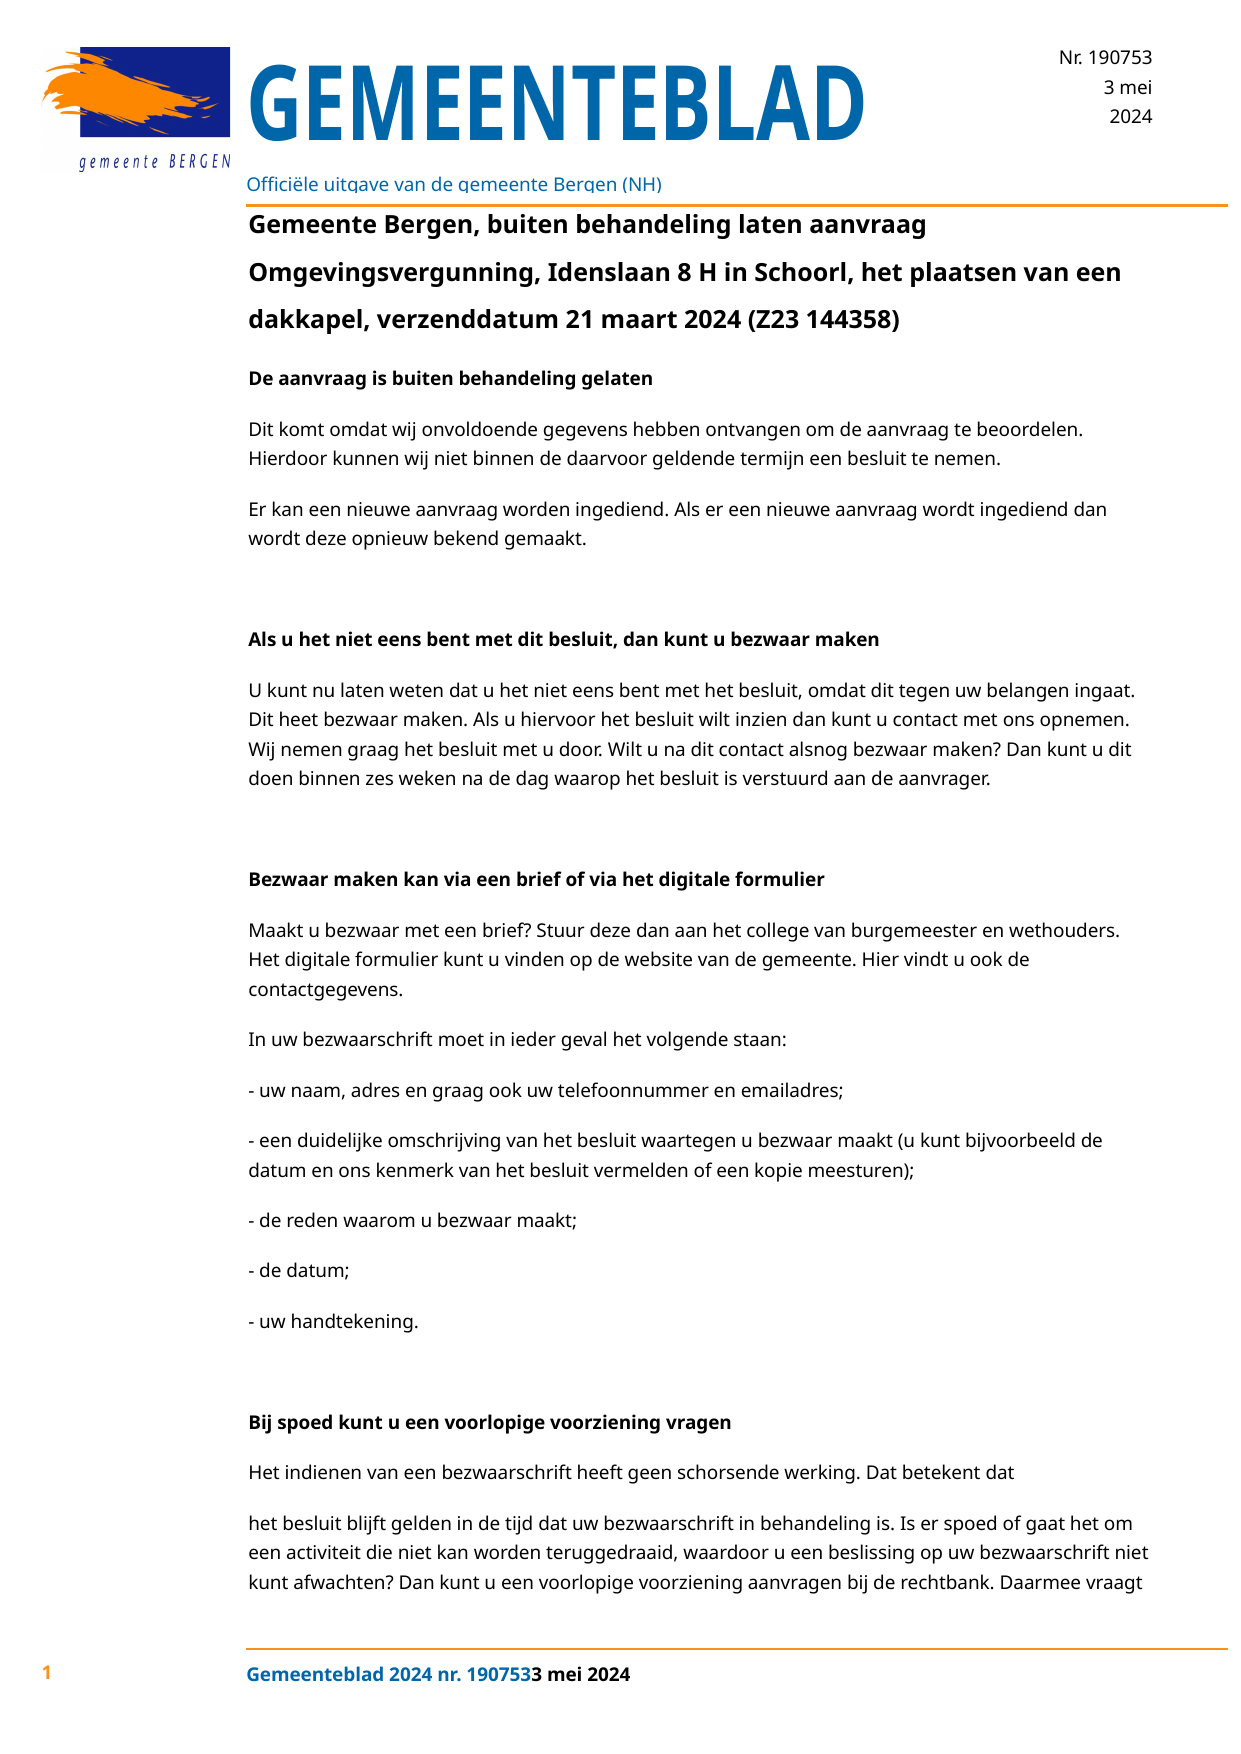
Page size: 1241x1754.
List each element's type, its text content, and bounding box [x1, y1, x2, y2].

text Maakt u bezwaar met een brief? Stuur deze dan aan het college van burgemeester en wethouders. Het digitale formulier kunt u vinden op de website van de gemeente. Hier vindt u ook de contactgegevens. [248, 917, 1152, 1002]
text U kunt nu laten weten dat u het niet eens bent met het besluit, omdat dit tegen uw belangen ingaat. Dit heet bezwaar maken. Als u hiervoor het besluit wilt inzien dan kunt u contact met ons opnemen. Wij nemen graag het besluit met u door. Wilt u na dit contact alsnog bezwaar maken? Dan kunt u dit doen binnen zes weken na de dag waarop het besluit is verstuurd aan de aanvrager. [248, 677, 1152, 791]
text In uw bezwaarschrift moet in ieder geval het volgende staan: [248, 1026, 1152, 1052]
text - uw naam, adres en graag ook uw telefoonnummer en emailadres; [248, 1077, 1152, 1102]
text Gemeente Bergen, buiten behandeling laten aanvraag Omgevingsvergunning, Idenslaan 8 H in Schoorl, het plaatsen van een dakkapel, verzenddatum 21 maart 2024 (Z23 144358) [248, 207, 1152, 336]
picture [41, 47, 231, 172]
text De aanvraag is buiten behandeling gelaten [248, 366, 1152, 391]
text Als u het niet eens bent met dit besluit, dan kunt u bezwaar maken [248, 626, 1152, 652]
text Bezwaar maken kan via een brief of via het digitale formulier [248, 866, 1152, 892]
text - uw handtekening. [248, 1308, 1152, 1334]
text - de reden waarom u bezwaar maakt; [248, 1207, 1152, 1233]
text Het indienen van een bezwaarschrift heeft geen schorsende werking. Dat betekent dat [248, 1459, 1152, 1485]
text Dit komt omdat wij onvoldoende gegevens hebben ontvangen om de aanvraag te beoordelen. Hierdoor kunnen wij niet binnen de daarvoor geldende termijn een besluit te nemen. [248, 416, 1152, 471]
text Bij spoed kunt u een voorlopige voorziening vragen [248, 1409, 1152, 1434]
text Er kan een nieuwe aanvraag worden ingediend. Als er een nieuwe aanvraag wordt ingediend dan wordt deze opnieuw bekend gemaakt. [248, 496, 1152, 551]
text - de datum; [248, 1258, 1152, 1283]
text het besluit blijft gelden in de tijd dat uw bezwaarschrift in behandeling is. Is er spoed of gaat het om een activiteit die niet kan worden teruggedraaid, waardoor u een beslissing op uw bezwaarschrift niet kunt afwachten? Dan kunt u een voorlopige voorziening aanvragen bij de rechtbank. Daarmee vraagt [248, 1510, 1152, 1594]
text - een duidelijke omschrijving van het besluit waartegen u bezwaar maakt (u kunt bijvoorbeeld de datum en ons kenmerk van het besluit vermelden of een kopie meesturen); [248, 1127, 1152, 1182]
